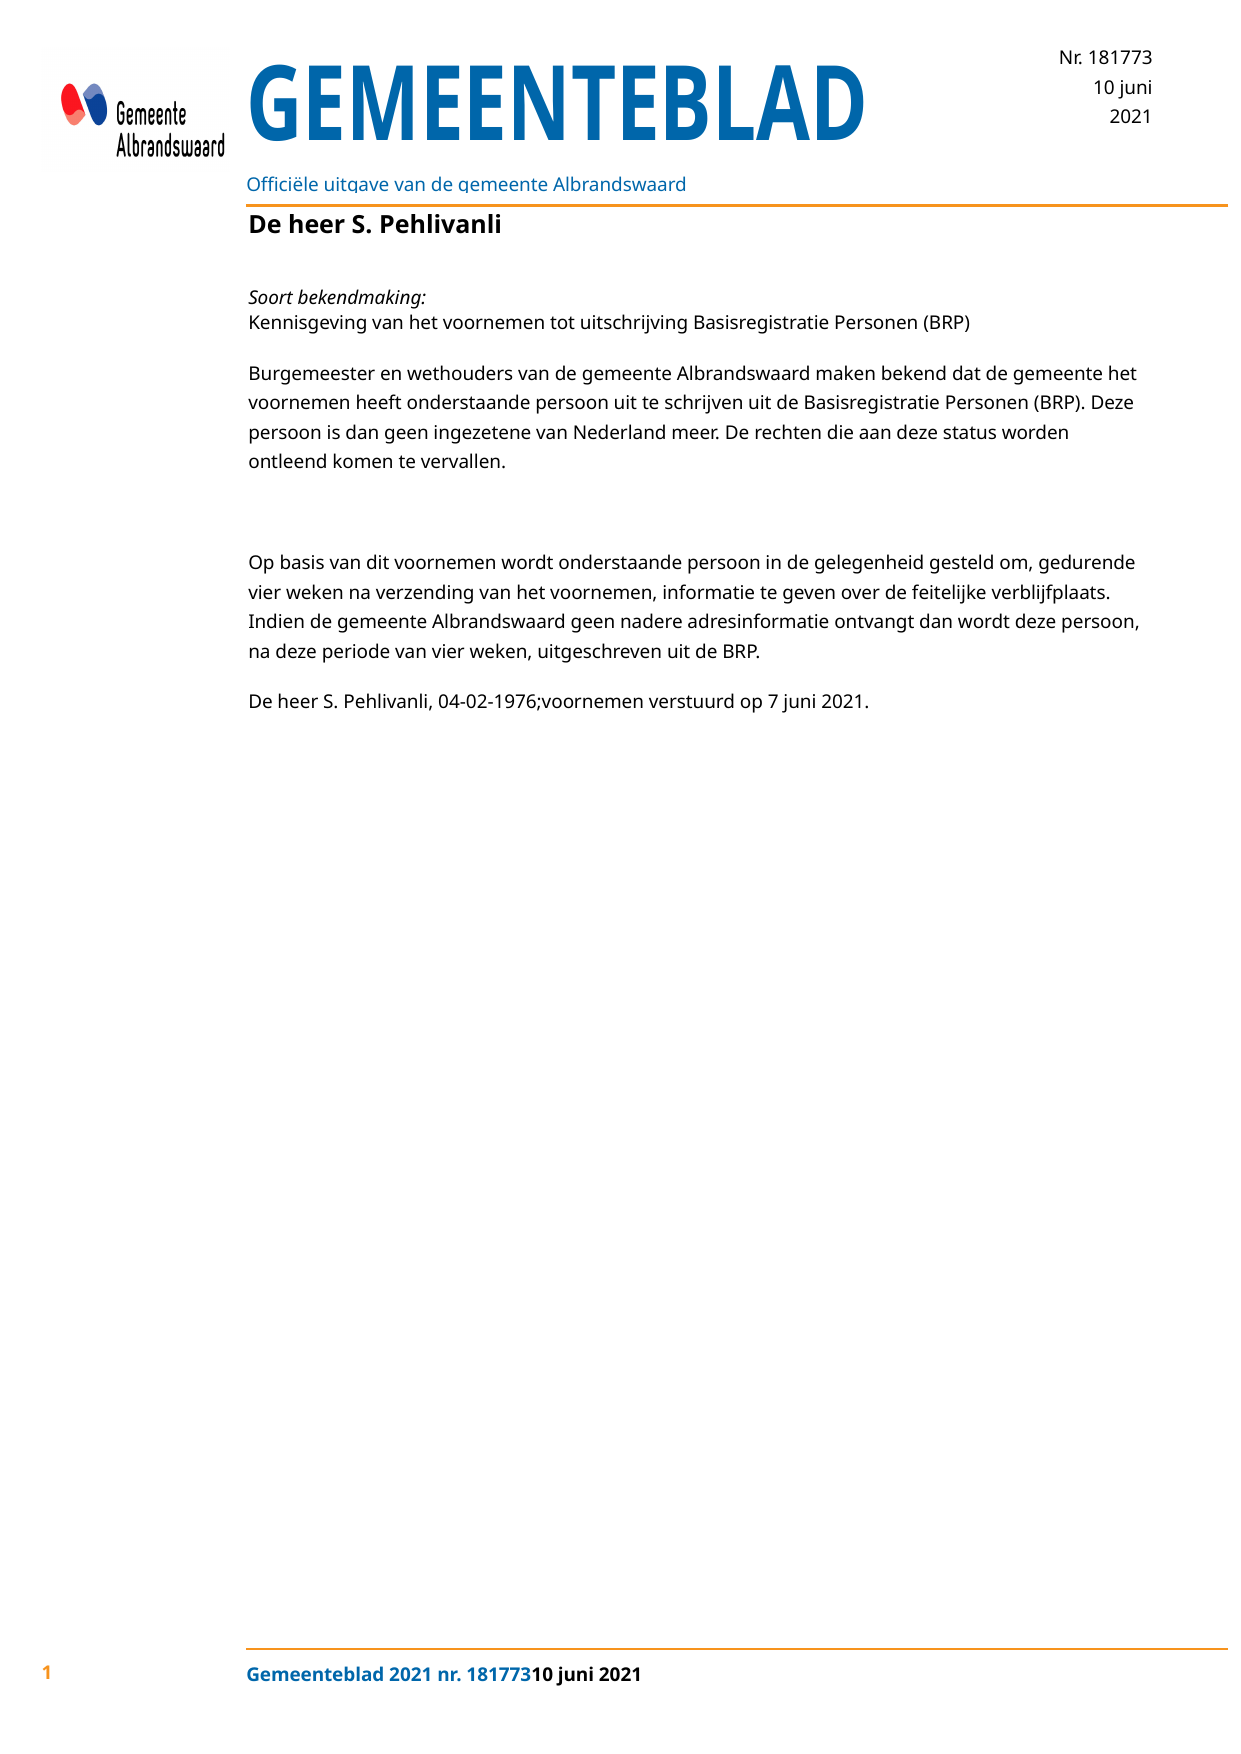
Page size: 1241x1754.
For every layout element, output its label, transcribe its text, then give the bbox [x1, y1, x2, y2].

text Kennisgeving van het voornemen tot uitschrijving Basisregistratie Personen (BRP) [248, 309, 1152, 335]
text Soort bekendmaking: [248, 284, 1152, 309]
text Op basis van dit voornemen wordt onderstaande persoon in de gelegenheid gesteld om, gedurende vier weken na verzending van het voornemen, informatie te geven over de feitelijke verblijfplaats. Indien de gemeente Albrandswaard geen nadere adresinformatie ontvangt dan wordt deze persoon, na deze periode van vier weken, uitgeschreven uit de BRP. [248, 549, 1152, 664]
text Burgemeester en wethouders van de gemeente Albrandswaard maken bekend dat de gemeente het voornemen heeft onderstaande persoon uit te schrijven uit de Basisregistratie Personen (BRP). Deze persoon is dan geen ingezetene van Nederland meer. De rechten die aan deze status worden ontleend komen te vervallen. [248, 360, 1152, 474]
text De heer S. Pehlivanli, 04-02-1976;voornemen verstuurd op 7 juni 2021. [248, 689, 1152, 714]
text De heer S. Pehlivanli [248, 207, 1152, 241]
picture [41, 47, 231, 172]
